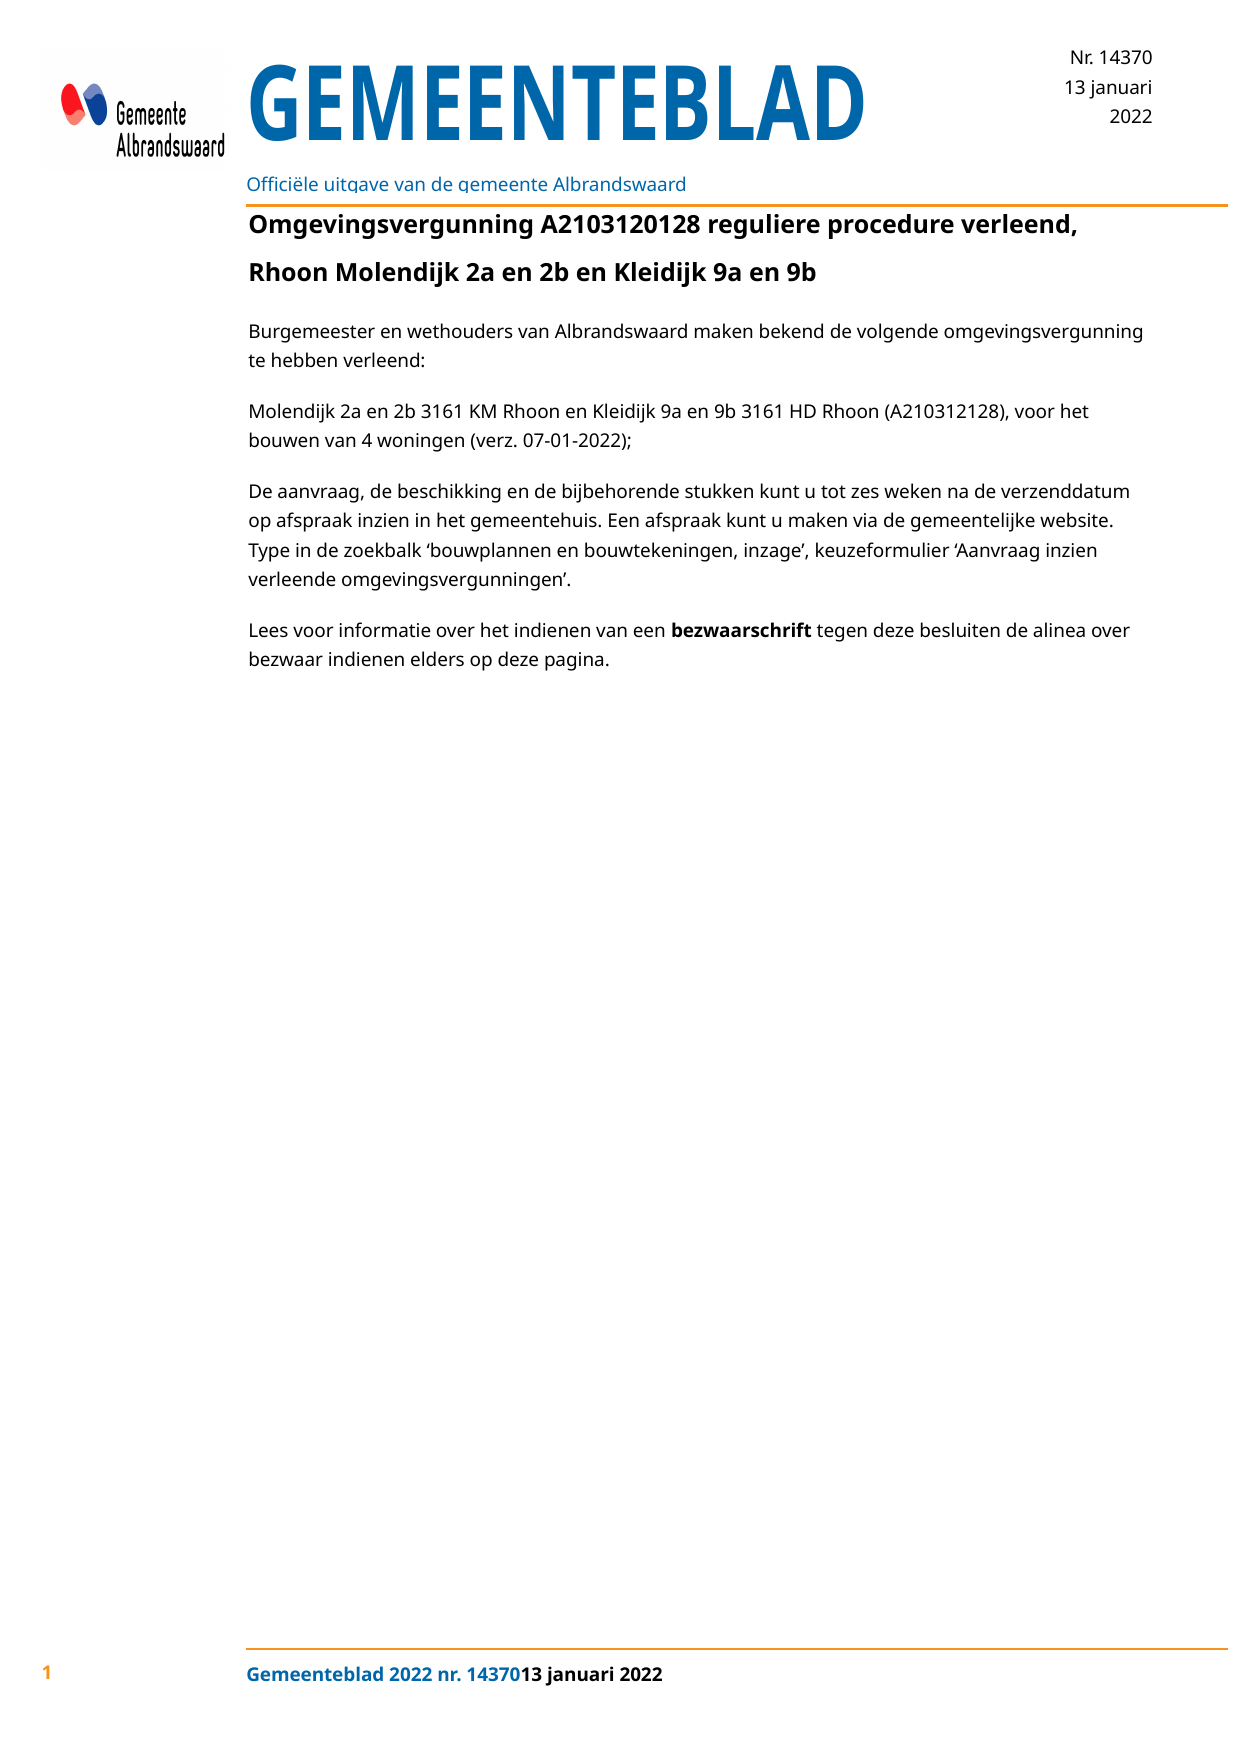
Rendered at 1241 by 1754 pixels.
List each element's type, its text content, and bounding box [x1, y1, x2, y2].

text Omgevingsvergunning A2103120128 reguliere procedure verleend, Rhoon Molendijk 2a en 2b en Kleidijk 9a en 9b [248, 207, 1152, 288]
text Burgemeester en wethouders van Albrandswaard maken bekend de volgende omgevingsvergunning te hebben verleend: [248, 318, 1152, 373]
text Lees voor informatie over het indienen van een bezwaarschrift tegen deze besluiten de alinea over bezwaar indienen elders op deze pagina. [248, 617, 1152, 672]
text De aanvraag, de beschikking en de bijbehorende stukken kunt u tot zes weken na de verzenddatum op afspraak inzien in het gemeentehuis. Een afspraak kunt u maken via de gemeentelijke website. Type in de zoekbalk ‘bouwplannen en bouwtekeningen, inzage’, keuzeformulier ‘Aanvraag inzien verleende omgevingsvergunningen’. [248, 478, 1152, 592]
picture [41, 47, 231, 172]
text Molendijk 2a en 2b 3161 KM Rhoon en Kleidijk 9a en 9b 3161 HD Rhoon (A210312128), voor het bouwen van 4 woningen (verz. 07-01-2022); [248, 398, 1152, 453]
